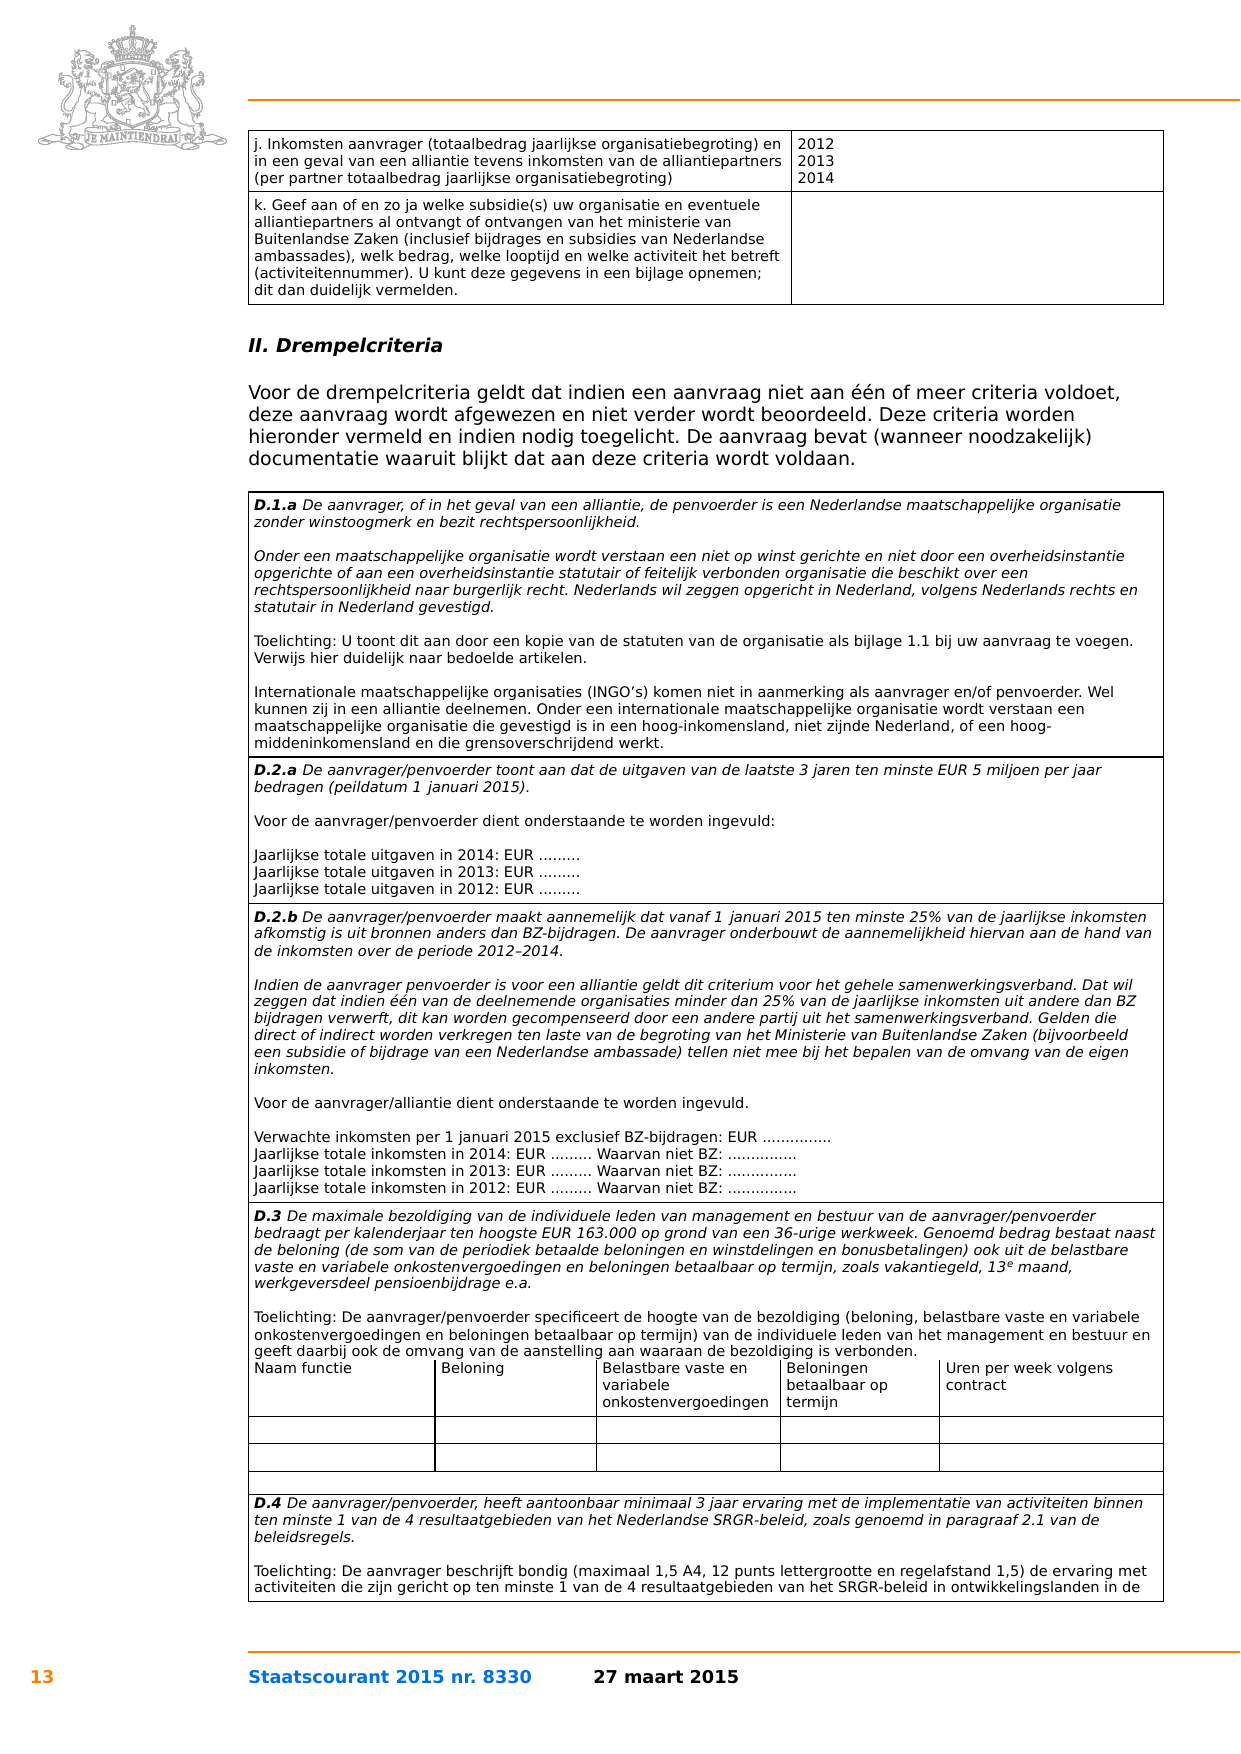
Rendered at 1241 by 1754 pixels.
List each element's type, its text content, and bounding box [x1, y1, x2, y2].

table_cell D.4 De aanvrager/penvoerder, heeft aantoonbaar minimaal 3 jaar ervaring met de implementatie van activiteiten binnen ten minste 1 van de 4 resultaatgebieden van het Nederlandse SRGR-beleid, zoals genoemd in paragraaf 2.1 van de beleidsregels. [249, 1495, 1163, 1545]
table_cell [436, 1417, 596, 1443]
table_cell D.2.b De aanvrager/penvoerder maakt aannemelijk dat vanaf 1 januari 2015 ten minste 25% van de jaarlijkse inkomsten afkomstig is uit bronnen anders dan BZ-bijdragen. De aanvrager onderbouwt de aannemelijkheid hiervan aan de hand van de inkomsten over de periode 2012–2014. [249, 904, 1163, 959]
table_cell Voor de aanvrager/alliantie dient onderstaande te worden ingevuld. [249, 1095, 1163, 1112]
table_cell 2012 2013 2014 [792, 131, 1163, 191]
table_cell Internationale maatschappelijke organisaties (INGO’s) komen niet in aanmerking als aanvrager en/of penvoerder. Wel kunnen zij in een alliantie deelnemen. Onder een internationale maatschappelijke organisatie wordt verstaan een maatschappelijke organisatie die gevestigd is in een hoog-inkomensland, niet zijnde Nederland, of een hoog-middeninkomensland en die grensoverschrijdend werkt. [249, 684, 1163, 756]
table_cell Voor de aanvrager/penvoerder dient onderstaande te worden ingevuld: [249, 813, 1163, 830]
table_cell Toelichting: De aanvrager beschrijft bondig (maximaal 1,5 A4, 12 punts lettergrootte en regelafstand 1,5) de ervaring met activiteiten die zijn gericht op ten minste 1 van de 4 resultaatgebieden van het SRGR-beleid in ontwikkelingslanden in de [249, 1563, 1163, 1601]
table_cell Naam functie [249, 1360, 434, 1416]
table_cell Toelichting: De aanvrager/penvoerder specificeert de hoogte van de bezoldiging (beloning, belastbare vaste en variabele onkostenvergoedingen en beloningen betaalbaar op termijn) van de individuele leden van het management en bestuur en geeft daarbij ook de omvang van de aanstelling aan waaraan de bezoldiging is verbonden. [249, 1309, 1163, 1360]
table_cell [597, 1444, 780, 1471]
table_cell Toelichting: U toont dit aan door een kopie van de statuten van de organisatie als bijlage 1.1 bij uw aanvraag te voegen. Verwijs hier duidelijk naar bedoelde artikelen. [249, 633, 1163, 667]
table_cell [249, 616, 1163, 633]
table_cell j. Inkomsten aanvrager (totaalbedrag jaarlijkse organisatiebegroting) en in een geval van een alliantie tevens inkomsten van de alliantiepartners (per partner totaalbedrag jaarlijkse organisatiebegroting) [249, 131, 791, 191]
table_cell [781, 1417, 939, 1443]
table_cell [249, 796, 1163, 813]
table_cell [781, 1444, 939, 1471]
table_cell D.3 De maximale bezoldiging van de individuele leden van management en bestuur van de aanvrager/penvoerder bedraagt per kalenderjaar ten hoogste EUR 163.000 op grond van een 36-urige werkweek. Genoemd bedrag bestaat naast de beloning (de som van de periodiek betaalde beloningen en winstdelingen en bonusbetalingen) ook uit de belastbare vaste en variabele onkostenvergoedingen en beloningen betaalbaar op termijn, zoals vakantiegeld, 13e maand, werkgeversdeel pensioenbijdrage e.a. [249, 1203, 1163, 1292]
table_cell Verwachte inkomsten per 1 januari 2015 exclusief BZ-bijdragen: EUR ............... Jaarlijkse totale inkomsten in 2014: EUR ......... Waarvan niet BZ: ............... Jaarlijkse totale inkomsten in 2013: EUR ......... Waarvan niet BZ: ............... Jaarlijkse totale inkomsten in 2012: EUR ......... Waarvan niet BZ: ............... [249, 1129, 1163, 1202]
text Voor de drempelcriteria geldt dat indien een aanvraag niet aan één of meer criteria voldoet, deze aanvraag wordt afgewezen en niet verder wordt beoordeeld. Deze criteria worden hieronder vermeld en indien nodig toegelicht. De aanvraag bevat (wanneer noodzakelijk) documentatie waaruit blijkt dat aan deze criteria wordt voldaan. [248, 382, 1163, 469]
table_cell [249, 531, 1163, 548]
table_cell [249, 1112, 1163, 1129]
table_cell Onder een maatschappelijke organisatie wordt verstaan een niet op winst gerichte en niet door een overheidsinstantie opgerichte of aan een overheidsinstantie statutair of feitelijk verbonden organisatie die beschikt over een rechtspersoonlijkheid naar burgerlijk recht. Nederlands wil zeggen opgericht in Nederland, volgens Nederlands rechts en statutair in Nederland gevestigd. [249, 548, 1163, 616]
table_cell [249, 959, 1163, 976]
table_cell Beloning [436, 1360, 596, 1416]
table_cell [249, 1417, 434, 1443]
table_cell [940, 1417, 1163, 1443]
table_cell [249, 1293, 1163, 1309]
table_cell [792, 192, 1163, 303]
table_cell [249, 1472, 1163, 1493]
table_cell Beloningen betaalbaar op termijn [781, 1360, 939, 1416]
table_cell [249, 1545, 1163, 1562]
table_cell Belastbare vaste en variabele onkostenvergoedingen [597, 1360, 780, 1416]
table_header D.1.a De aanvrager, of in het geval van een alliantie, de penvoerder is een Nederlandse maatschappelijke organisatie zonder winstoogmerk en bezit rechtspersoonlijkheid. [249, 493, 1163, 531]
table_cell Indien de aanvrager penvoerder is voor een alliantie geldt dit criterium voor het gehele samenwerkingsverband. Dat wil zeggen dat indien één van de deelnemende organisaties minder dan 25% van de jaarlijkse inkomsten uit andere dan BZ bijdragen verwerft, dit kan worden gecompenseerd door een andere partij uit het samenwerkingsverband. Gelden die direct of indirect worden verkregen ten laste van de begroting van het Ministerie van Buitenlandse Zaken (bijvoorbeeld een subsidie of bijdrage van een Nederlandse ambassade) tellen niet mee bij het bepalen van de omvang van de eigen inkomsten. [249, 976, 1163, 1078]
table_cell D.2.a De aanvrager/penvoerder toont aan dat de uitgaven van de laatste 3 jaren ten minste EUR 5 miljoen per jaar bedragen (peildatum 1 januari 2015). [249, 758, 1163, 796]
table_cell [436, 1444, 596, 1471]
picture [38, 25, 227, 150]
table_cell [249, 830, 1163, 847]
table_cell Uren per week volgens contract [940, 1360, 1163, 1416]
table_cell [249, 667, 1163, 684]
table_cell [597, 1417, 780, 1443]
subtitle II. Drempelcriteria [248, 334, 1163, 357]
table_cell [249, 1078, 1163, 1095]
table_cell [940, 1444, 1163, 1471]
table_cell [249, 1444, 434, 1471]
table_cell Jaarlijkse totale uitgaven in 2014: EUR ......... Jaarlijkse totale uitgaven in 2013: EUR ......... Jaarlijkse totale uitgaven in 2012: EUR ......... [249, 847, 1163, 903]
table_cell k. Geef aan of en zo ja welke subsidie(s) uw organisatie en eventuele alliantiepartners al ontvangt of ontvangen van het ministerie van Buitenlandse Zaken (inclusief bijdrages en subsidies van Nederlandse ambassades), welk bedrag, welke looptijd en welke activiteit het betreft (activiteitennummer). U kunt deze gegevens in een bijlage opnemen; dit dan duidelijk vermelden. [249, 192, 791, 303]
